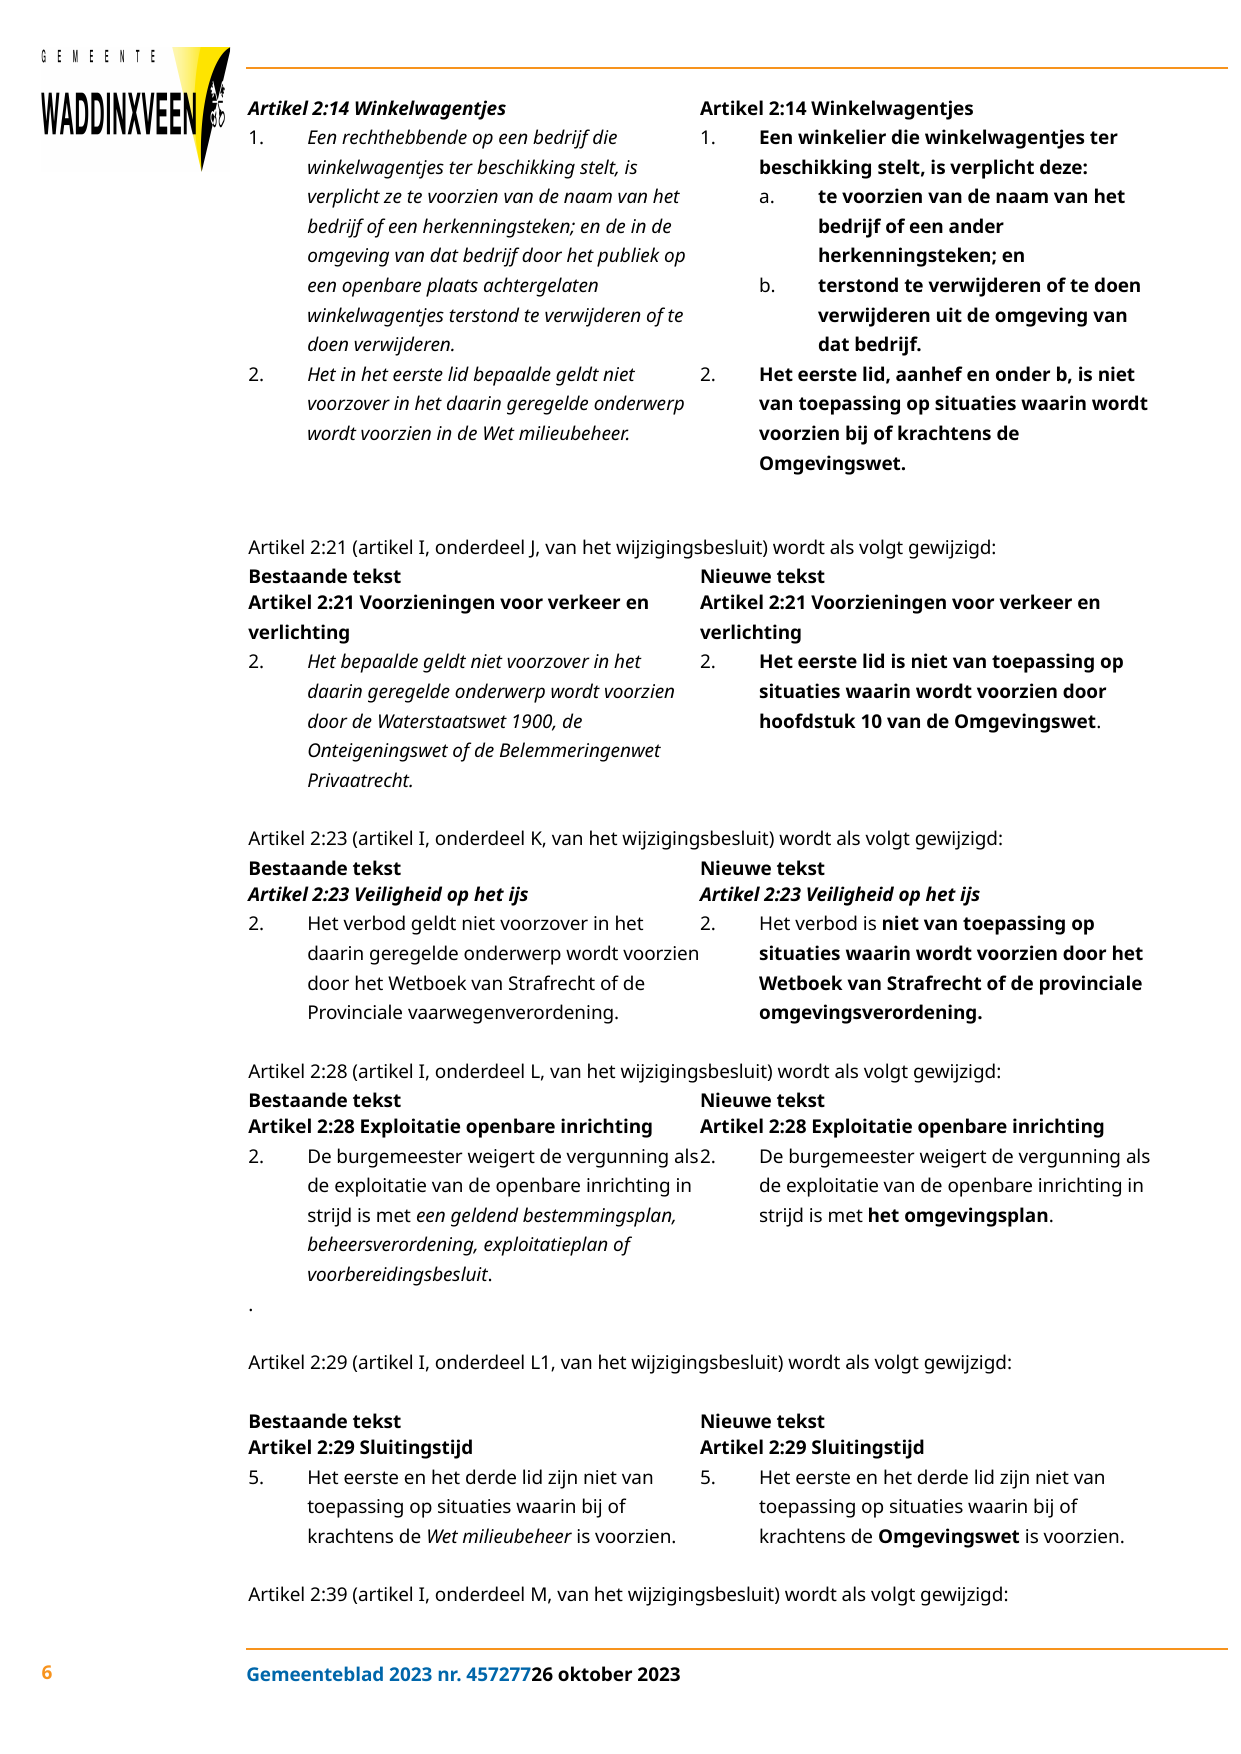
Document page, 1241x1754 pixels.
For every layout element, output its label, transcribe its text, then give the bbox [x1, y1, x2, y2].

table_header Nieuwe tekst [700, 1409, 1152, 1434]
text Artikel 2:28 (artikel I, onderdeel L, van het wijzigingsbesluit) wordt als volgt gewijzigd: [248, 1058, 1152, 1083]
table_cell Artikel 2:23 Veiligheid op het ijs Het verbod is niet van toepassing op situaties waarin wordt voorzien door het Wetboek van Strafrecht of de provinciale omgevingsverordening. [700, 881, 1152, 1025]
table_cell Artikel 2:21 Voorzieningen voor verkeer en verlichting Het bepaalde geldt niet voorzover in het daarin geregelde onderwerp wordt voorzien door de Waterstaatswet 1900, de Onteigeningswet of de Belemmeringenwet Privaatrecht. [248, 590, 700, 793]
table_cell Artikel 2:28 Exploitatie openbare inrichting De burgemeester weigert de vergunning als de exploitatie van de openbare inrichting in strijd is met het omgevingsplan. [700, 1113, 1152, 1316]
table_cell Artikel 2:28 Exploitatie openbare inrichting De burgemeester weigert de vergunning als de exploitatie van de openbare inrichting in strijd is met een geldend bestemmingsplan, beheersverordening, exploitatieplan of voorbereidingsbesluit. . [248, 1113, 700, 1316]
table_cell [700, 476, 1152, 501]
table_header Bestaande tekst [248, 1088, 700, 1113]
table_cell [248, 476, 700, 501]
table_cell Artikel 2:14 Winkelwagentjes Een rechthebbende op een bedrijf die winkelwagentjes ter beschikking stelt, is verplicht ze te voorzien van de naam van het bedrijf of een herkenningsteken; en de in de omgeving van dat bedrijf door het publiek op een openbare plaats achtergelaten winkelwagentjes terstond te verwijderen of te doen verwijderen. Het in het eerste lid bepaalde geldt niet voorzover in het daarin geregelde onderwerp wordt voorzien in de Wet milieubeheer. [248, 95, 700, 476]
table_header Nieuwe tekst [700, 855, 1152, 881]
text Artikel 2:21 (artikel I, onderdeel J, van het wijzigingsbesluit) wordt als volgt gewijzigd: [248, 534, 1152, 560]
text Artikel 2:29 (artikel I, onderdeel L1, van het wijzigingsbesluit) wordt als volgt gewijzigd: [248, 1349, 1152, 1375]
text Artikel 2:39 (artikel I, onderdeel M, van het wijzigingsbesluit) wordt als volgt gewijzigd: [248, 1582, 1152, 1607]
table_header Bestaande tekst [248, 564, 700, 589]
table_header Nieuwe tekst [700, 564, 1152, 589]
picture [41, 47, 231, 172]
table_cell Artikel 2:21 Voorzieningen voor verkeer en verlichting Het eerste lid is niet van toepassing op situaties waarin wordt voorzien door hoofdstuk 10 van de Omgevingswet. [700, 590, 1152, 793]
table_cell Artikel 2:29 Sluitingstijd Het eerste en het derde lid zijn niet van toepassing op situaties waarin bij of krachtens de Omgevingswet is voorzien. [700, 1434, 1152, 1549]
table_header Bestaande tekst [248, 1409, 700, 1434]
table_header Bestaande tekst [248, 855, 700, 881]
table_cell Artikel 2:29 Sluitingstijd Het eerste en het derde lid zijn niet van toepassing op situaties waarin bij of krachtens de Wet milieubeheer is voorzien. [248, 1434, 700, 1549]
table_cell Artikel 2:14 Winkelwagentjes Een winkelier die winkelwagentjes ter beschikking stelt, is verplicht deze: te voorzien van de naam van het bedrijf of een ander herkenningsteken; en terstond te verwijderen of te doen verwijderen uit de omgeving van dat bedrijf. Het eerste lid, aanhef en onder b, is niet van toepassing op situaties waarin wordt voorzien bij of krachtens de Omgevingswet. [700, 95, 1152, 476]
table_header Nieuwe tekst [700, 1088, 1152, 1113]
table_cell Artikel 2:23 Veiligheid op het ijs Het verbod geldt niet voorzover in het daarin geregelde onderwerp wordt voorzien door het Wetboek van Strafrecht of de Provinciale vaarwegenverordening. [248, 881, 700, 1025]
text Artikel 2:23 (artikel I, onderdeel K, van het wijzigingsbesluit) wordt als volgt gewijzigd: [248, 826, 1152, 851]
